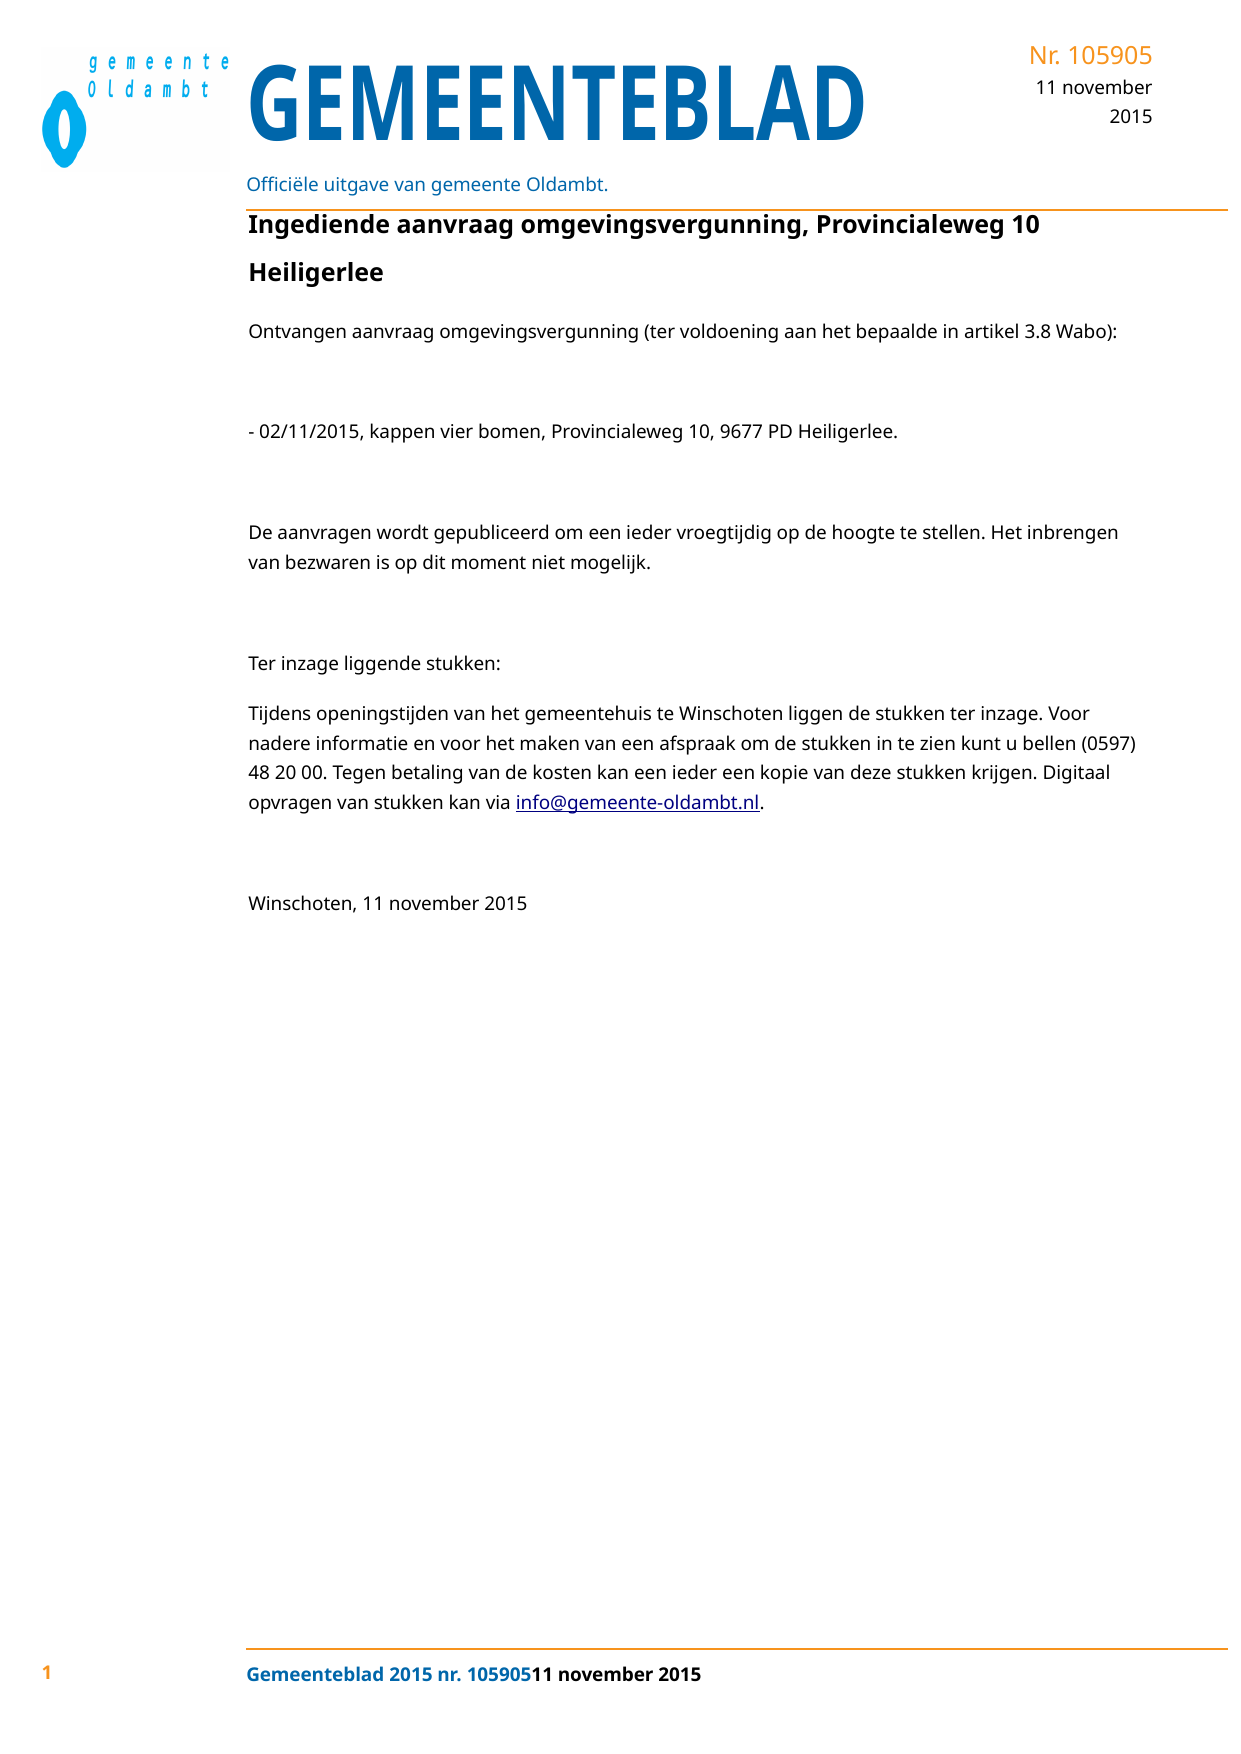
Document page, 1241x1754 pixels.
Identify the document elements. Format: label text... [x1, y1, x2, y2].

picture [41, 47, 231, 172]
text - 02/11/2015, kappen vier bomen, Provincialeweg 10, 9677 PD Heiligerlee. [248, 419, 1152, 444]
text Ontvangen aanvraag omgevingsvergunning (ter voldoening aan het bepaalde in artikel 3.8 Wabo): [248, 318, 1152, 344]
text Winschoten, 11 november 2015 [248, 890, 1152, 916]
text Ingediende aanvraag omgevingsvergunning, Provincialeweg 10 Heiligerlee [248, 211, 1152, 288]
text Ter inzage liggende stukken: [248, 650, 1152, 676]
text Tijdens openingstijden van het gemeentehuis te Winschoten liggen de stukken ter inzage. Voor nadere informatie en voor het maken van een afspraak om de stukken in te zien kunt u bellen (0597) 48 20 00. Tegen betaling van de kosten kan een ieder een kopie van deze stukken krijgen. Digitaal opvragen van stukken kan via info@gemeente-oldambt.nl. [248, 700, 1152, 815]
text De aanvragen wordt gepubliceerd om een ieder vroegtijdig op de hoogte te stellen. Het inbrengen van bezwaren is op dit moment niet mogelijk. [248, 519, 1152, 575]
